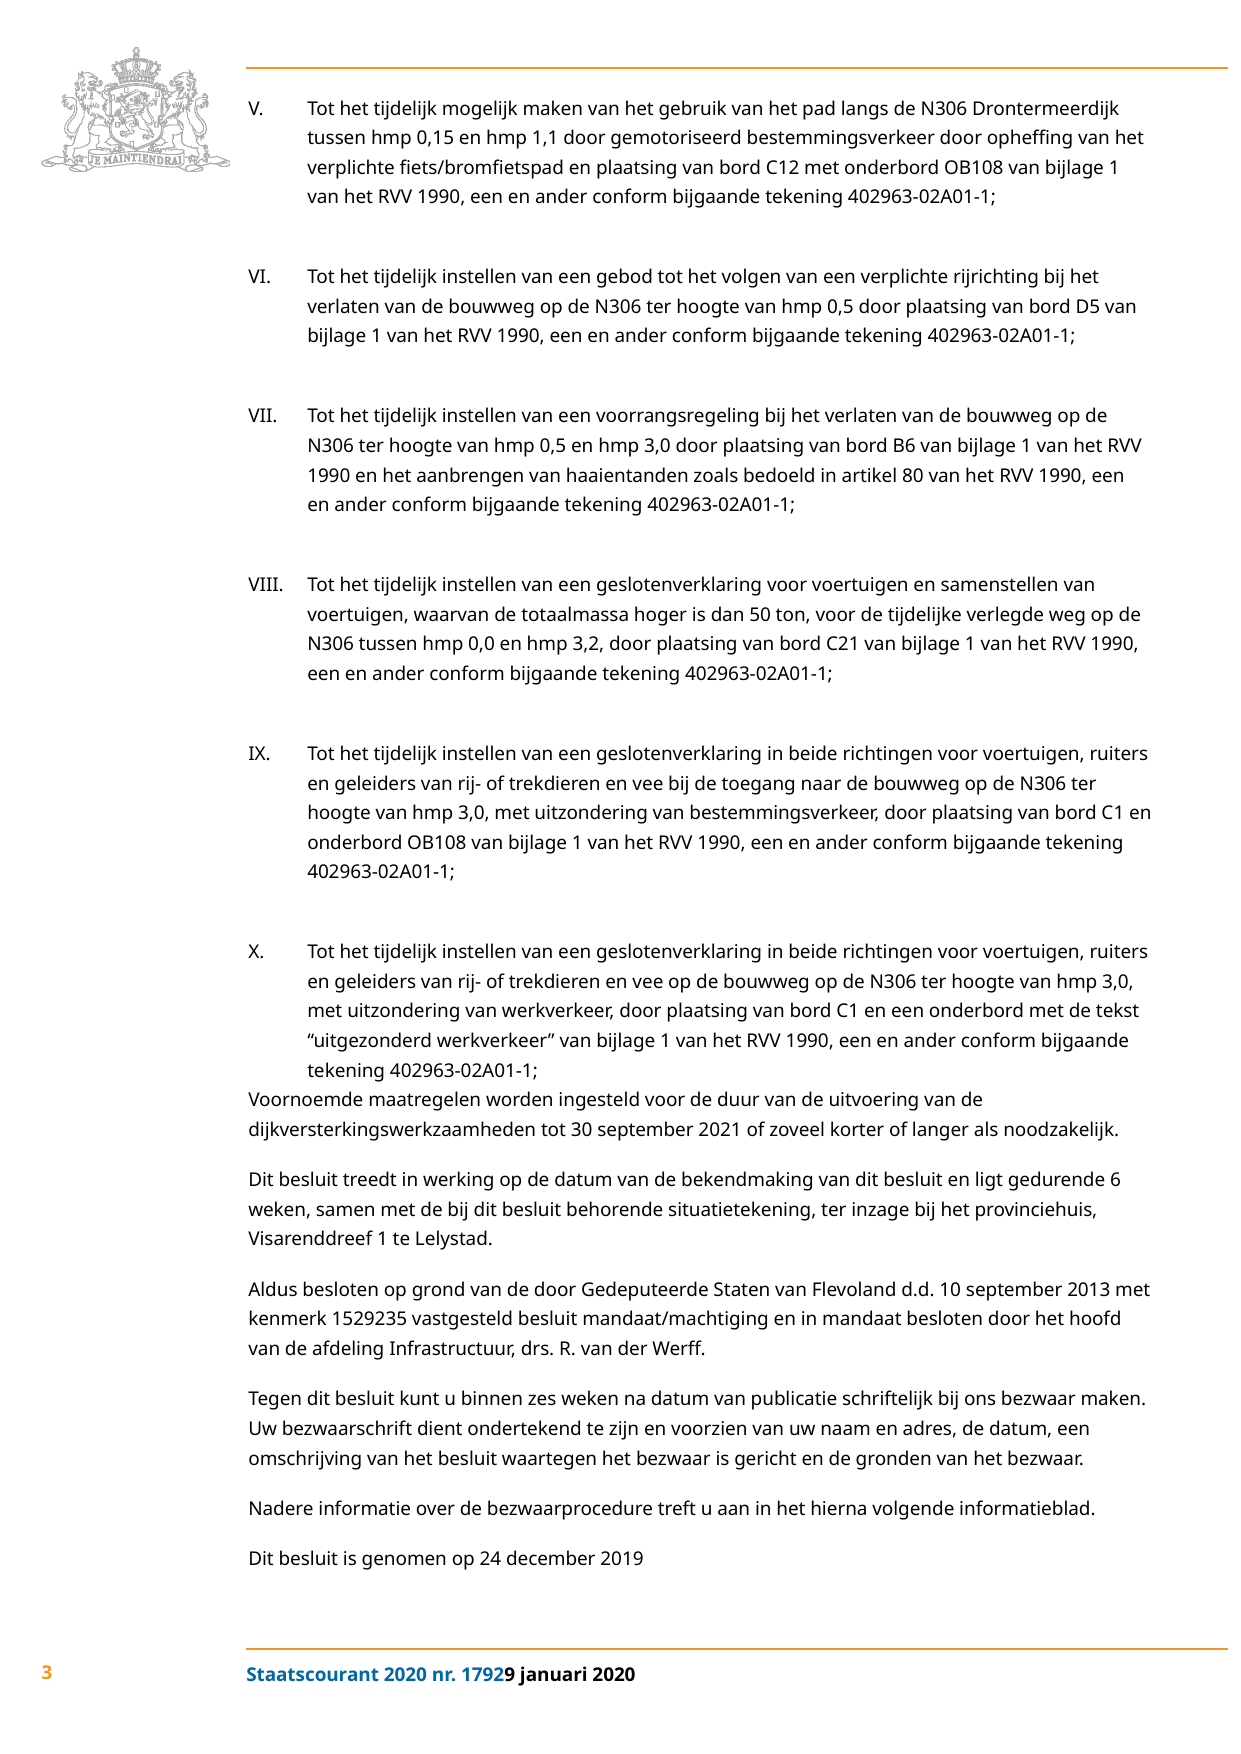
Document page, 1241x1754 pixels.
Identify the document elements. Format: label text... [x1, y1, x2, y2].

list Tot het tijdelijk mogelijk maken van het gebruik van het pad langs de N306 Drontermeerdijk tussen hmp 0,15 en hmp 1,1 door gemotoriseerd bestemmingsverkeer door opheffing van het verplichte fiets/bromfietspad en plaatsing van bord C12 met onderbord OB108 van bijlage 1 van het RVV 1990, een en ander conform bijgaande tekening 402963-02A01-1; [248, 95, 1152, 209]
text Dit besluit is genomen op 24 december 2019 [248, 1546, 1152, 1571]
text Tegen dit besluit kunt u binnen zes weken na datum van publicatie schriftelijk bij ons bezwaar maken. Uw bezwaarschrift dient ondertekend te zijn en voorzien van uw naam en adres, de datum, een omschrijving van het besluit waartegen het bezwaar is gericht en de gronden van het bezwaar. [248, 1386, 1152, 1471]
list Tot het tijdelijk instellen van een gebod tot het volgen van een verplichte rijrichting bij het verlaten van de bouwweg op de N306 ter hoogte van hmp 0,5 door plaatsing van bord D5 van bijlage 1 van het RVV 1990, een en ander conform bijgaande tekening 402963-02A01-1; [248, 263, 1152, 348]
text Nadere informatie over de bezwaarprocedure treft u aan in het hierna volgende informatieblad. [248, 1495, 1152, 1521]
list Tot het tijdelijk instellen van een geslotenverklaring in beide richtingen voor voertuigen, ruiters en geleiders van rij- of trekdieren en vee bij de toegang naar de bouwweg op de N306 ter hoogte van hmp 3,0, met uitzondering van bestemmingsverkeer, door plaatsing van bord C1 en onderbord OB108 van bijlage 1 van het RVV 1990, een en ander conform bijgaande tekening 402963-02A01-1; [248, 740, 1152, 884]
picture [41, 47, 231, 172]
list Tot het tijdelijk instellen van een geslotenverklaring voor voertuigen en samenstellen van voertuigen, waarvan de totaalmassa hoger is dan 50 ton, voor de tijdelijke verlegde weg op de N306 tussen hmp 0,0 en hmp 3,2, door plaatsing van bord C21 van bijlage 1 van het RVV 1990, een en ander conform bijgaande tekening 402963-02A01-1; [248, 571, 1152, 686]
text Voornoemde maatregelen worden ingesteld voor de duur van de uitvoering van de dijkversterkingswerkzaamheden tot 30 september 2021 of zoveel korter of langer als noodzakelijk. [248, 1086, 1152, 1142]
text Dit besluit treedt in werking op de datum van de bekendmaking van dit besluit en ligt gedurende 6 weken, samen met de bij dit besluit behorende situatietekening, ter inzage bij het provinciehuis, Visarenddreef 1 te Lelystad. [248, 1166, 1152, 1251]
list Tot het tijdelijk instellen van een voorrangsregeling bij het verlaten van de bouwweg op de N306 ter hoogte van hmp 0,5 en hmp 3,0 door plaatsing van bord B6 van bijlage 1 van het RVV 1990 en het aanbrengen van haaientanden zoals bedoeld in artikel 80 van het RVV 1990, een en ander conform bijgaande tekening 402963-02A01-1; [248, 403, 1152, 517]
text Aldus besloten op grond van de door Gedeputeerde Staten van Flevoland d.d. 10 september 2013 met kenmerk 1529235 vastgesteld besluit mandaat/machtiging en in mandaat besloten door het hoofd van de afdeling Infrastructuur, drs. R. van der Werff. [248, 1276, 1152, 1361]
list Tot het tijdelijk instellen van een geslotenverklaring in beide richtingen voor voertuigen, ruiters en geleiders van rij- of trekdieren en vee op de bouwweg op de N306 ter hoogte van hmp 3,0, met uitzondering van werkverkeer, door plaatsing van bord C1 en een onderbord met de tekst “uitgezonderd werkverkeer” van bijlage 1 van het RVV 1990, een en ander conform bijgaande tekening 402963-02A01-1; [248, 938, 1152, 1083]
